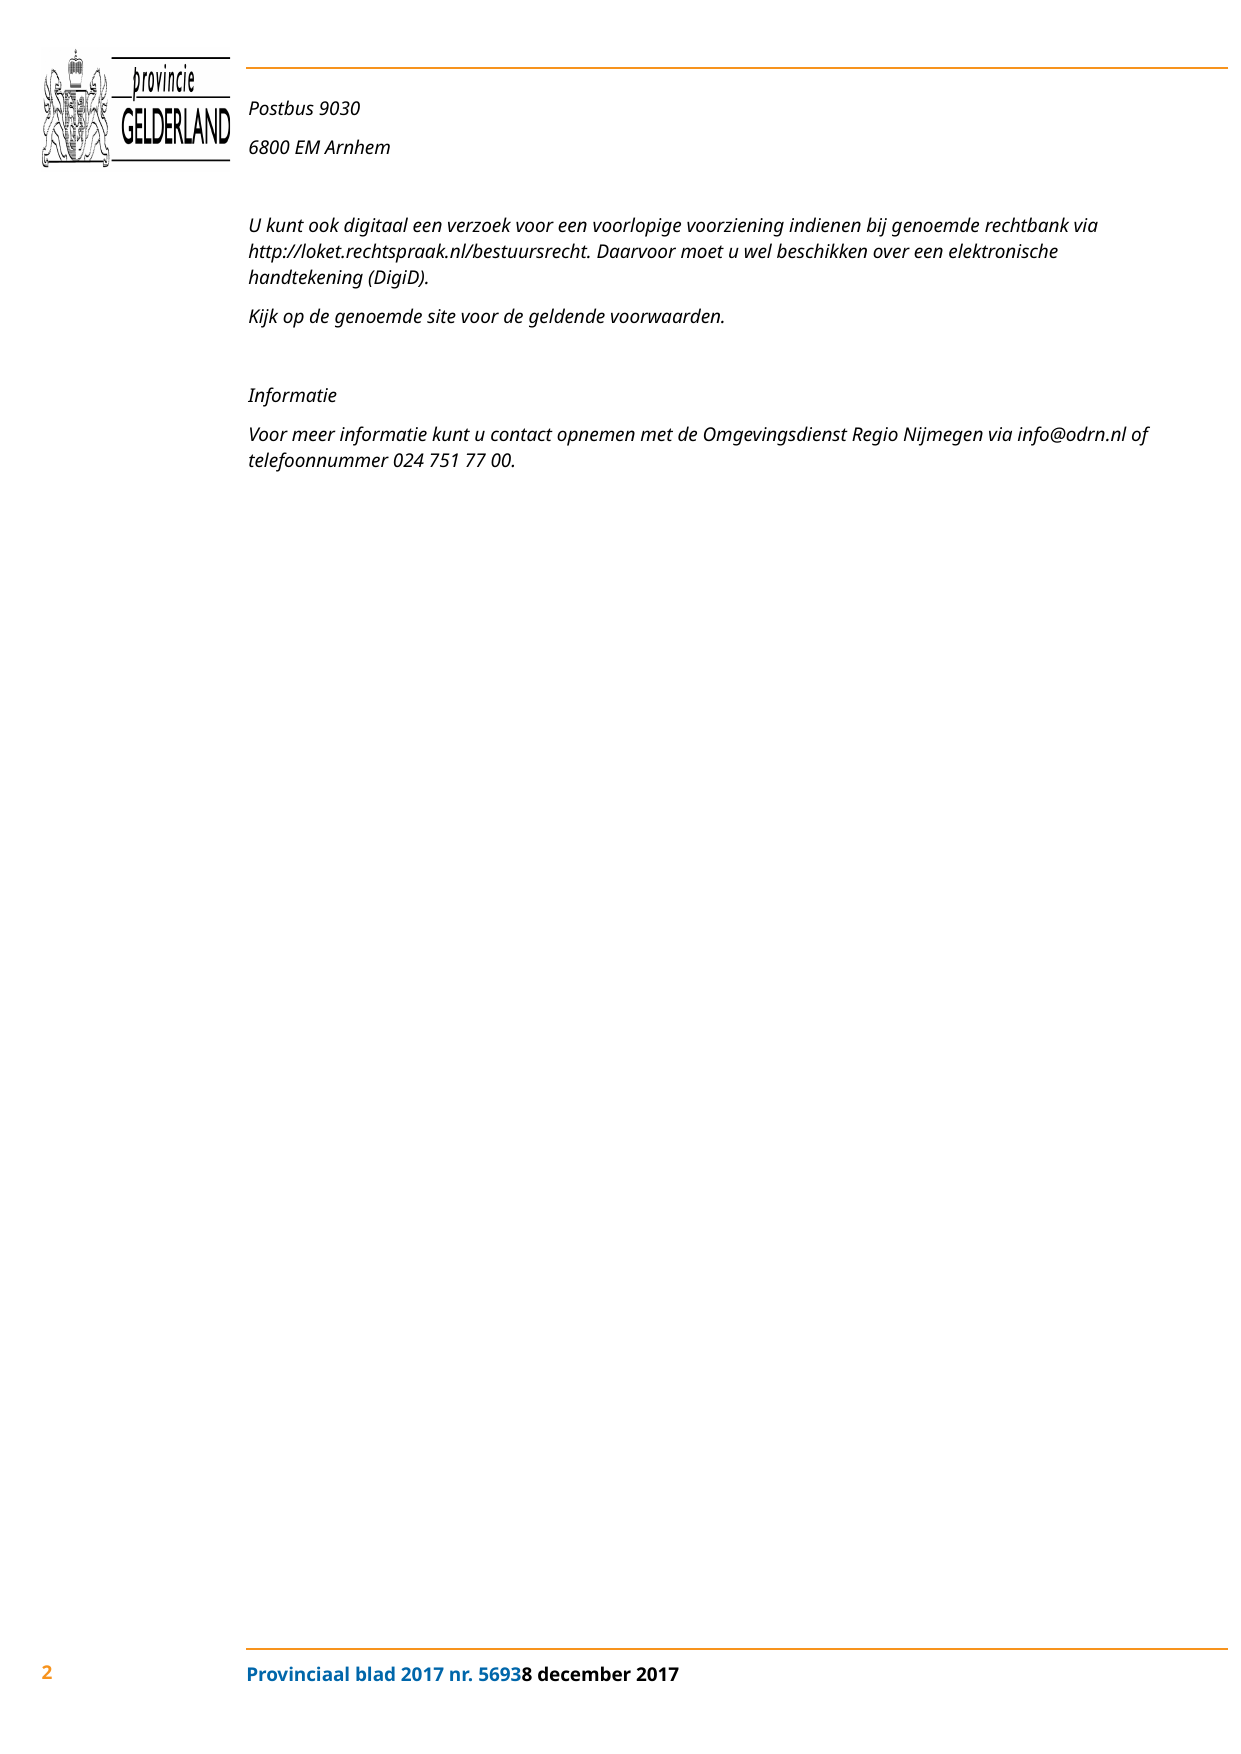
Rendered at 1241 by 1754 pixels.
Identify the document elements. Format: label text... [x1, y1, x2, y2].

text Postbus 9030 [248, 95, 1152, 121]
text Kijk op de genoemde site voor de geldende voorwaarden. [248, 303, 1152, 329]
picture [41, 47, 231, 172]
text U kunt ook digitaal een verzoek voor een voorlopige voorziening indienen bij genoemde rechtbank via http://loket.rechtspraak.nl/bestuursrecht. Daarvoor moet u wel beschikken over een elektronische handtekening (DigiD). [248, 213, 1152, 290]
text 6800 EM Arnhem [248, 134, 1152, 160]
text Voor meer informatie kunt u contact opnemen met de Omgevingsdienst Regio Nijmegen via info@odrn.nl of telefoonnummer 024 751 77 00. [248, 421, 1152, 473]
text Informatie [248, 382, 1152, 408]
